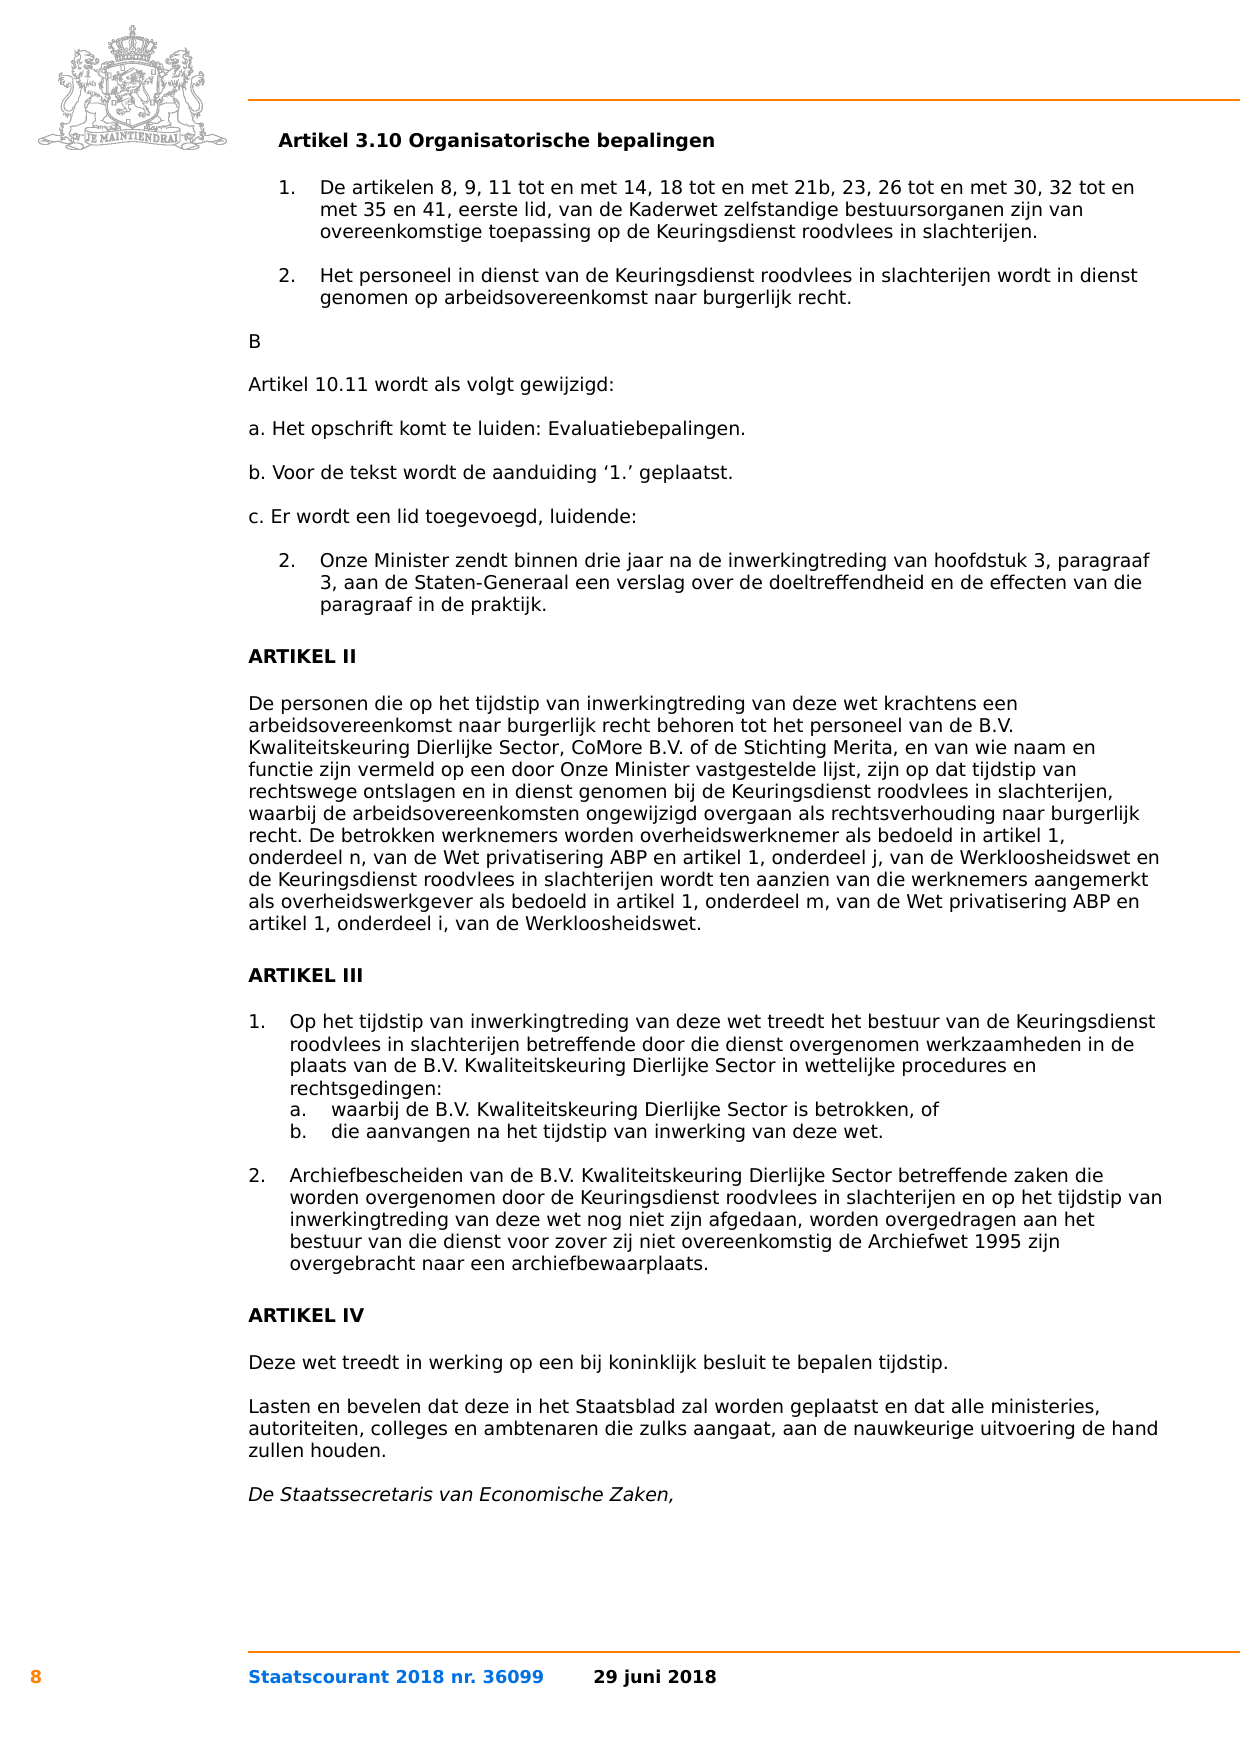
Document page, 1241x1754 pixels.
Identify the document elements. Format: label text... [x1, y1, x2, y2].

subtitle Artikel 3.10 Organisatorische bepalingen [278, 130, 1163, 152]
text a. waarbij de B.V. Kwaliteitskeuring Dierlijke Sector is betrokken, of [289, 1099, 1163, 1121]
text Artikel 10.11 wordt als volgt gewijzigd: [248, 374, 1163, 396]
text b. Voor de tekst wordt de aanduiding ‘1.’ geplaatst. [248, 462, 1163, 484]
text 2. Onze Minister zendt binnen drie jaar na de inwerkingtreding van hoofdstuk 3, paragraaf 3, aan de Staten-Generaal een verslag over de doeltreffendheid en de effecten van die paragraaf in de praktijk. [278, 550, 1163, 616]
text Lasten en bevelen dat deze in het Staatsblad zal worden geplaatst en dat alle ministeries, autoriteiten, colleges en ambtenaren die zulks aangaat, aan de nauwkeurige uitvoering de hand zullen houden. [248, 1396, 1163, 1462]
picture [38, 25, 227, 150]
text 2. Het personeel in dienst van de Keuringsdienst roodvlees in slachterijen wordt in dienst genomen op arbeidsovereenkomst naar burgerlijk recht. [278, 265, 1163, 309]
text 1. De artikelen 8, 9, 11 tot en met 14, 18 tot en met 21b, 23, 26 tot en met 30, 32 tot en met 35 en 41, eerste lid, van de Kaderwet zelfstandige bestuursorganen zijn van overeenkomstige toepassing op de Keuringsdienst roodvlees in slachterijen. [278, 177, 1163, 243]
text 2. Archiefbescheiden van de B.V. Kwaliteitskeuring Dierlijke Sector betreffende zaken die worden overgenomen door de Keuringsdienst roodvlees in slachterijen en op het tijdstip van inwerkingtreding van deze wet nog niet zijn afgedaan, worden overgedragen aan het bestuur van die dienst voor zover zij niet overeenkomstig de Archiefwet 1995 zijn overgebracht naar een archiefbewaarplaats. [248, 1165, 1163, 1275]
subtitle ARTIKEL IV [248, 1305, 1163, 1327]
text a. Het opschrift komt te luiden: Evaluatiebepalingen. [248, 418, 1163, 440]
text De personen die op het tijdstip van inwerkingtreding van deze wet krachtens een arbeidsovereenkomst naar burgerlijk recht behoren tot het personeel van de B.V. Kwaliteitskeuring Dierlijke Sector, CoMore B.V. of de Stichting Merita, en van wie naam en functie zijn vermeld op een door Onze Minister vastgestelde lijst, zijn op dat tijdstip van rechtswege ontslagen en in dienst genomen bij de Keuringsdienst roodvlees in slachterijen, waarbij de arbeidsovereenkomsten ongewijzigd overgaan als rechtsverhouding naar burgerlijk recht. De betrokken werknemers worden overheidswerknemer als bedoeld in artikel 1, onderdeel n, van de Wet privatisering ABP en artikel 1, onderdeel j, van de Werkloosheidswet en de Keuringsdienst roodvlees in slachterijen wordt ten aanzien van die werknemers aangemerkt als overheidswerkgever als bedoeld in artikel 1, onderdeel m, van de Wet privatisering ABP en artikel 1, onderdeel i, van de Werkloosheidswet. [248, 693, 1163, 934]
text b. die aanvangen na het tijdstip van inwerking van deze wet. [289, 1121, 1163, 1143]
subtitle ARTIKEL II [248, 646, 1163, 668]
text B [248, 331, 1163, 352]
text Deze wet treedt in werking op een bij koninklijk besluit te bepalen tijdstip. [248, 1352, 1163, 1374]
text De Staatssecretaris van Economische Zaken, [248, 1484, 1163, 1506]
text 1. Op het tijdstip van inwerkingtreding van deze wet treedt het bestuur van de Keuringsdienst roodvlees in slachterijen betreffende door die dienst overgenomen werkzaamheden in de plaats van de B.V. Kwaliteitskeuring Dierlijke Sector in wettelijke procedures en rechtsgedingen: [248, 1011, 1163, 1099]
subtitle ARTIKEL III [248, 964, 1163, 986]
text c. Er wordt een lid toegevoegd, luidende: [248, 506, 1163, 528]
